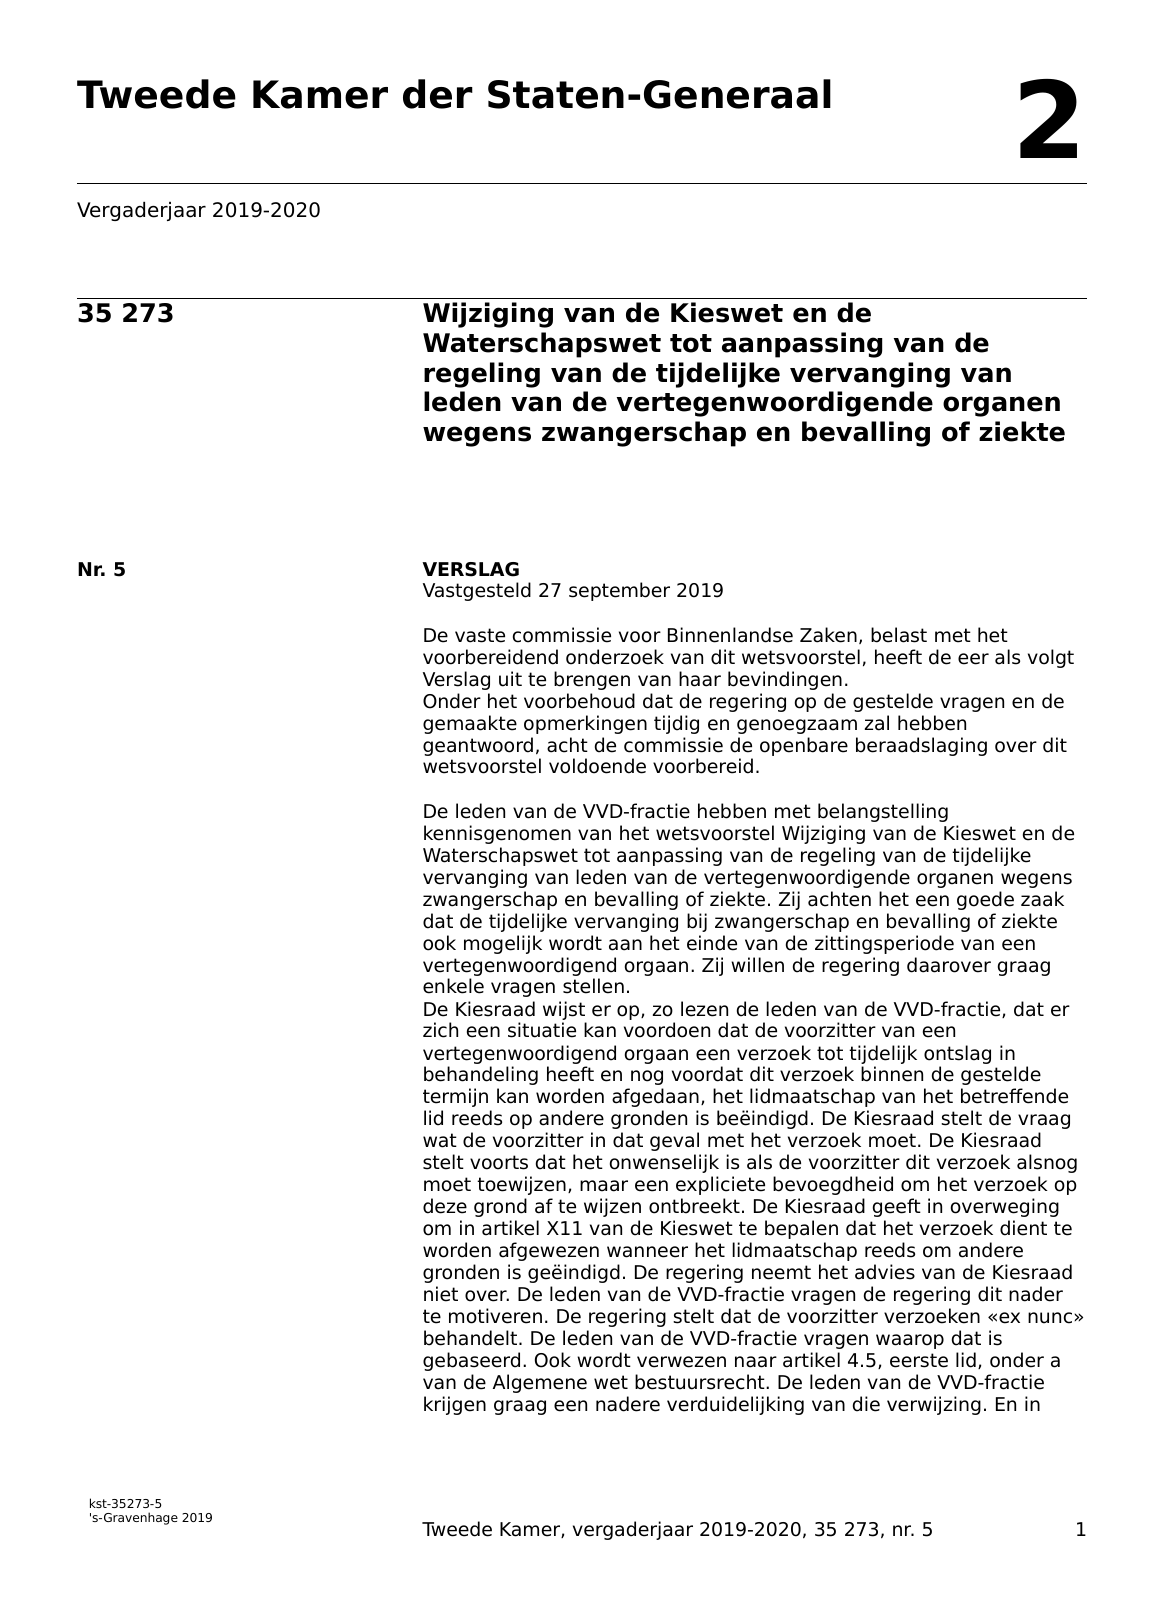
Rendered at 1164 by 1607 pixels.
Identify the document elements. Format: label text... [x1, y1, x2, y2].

text De Kiesraad wijst er op, zo lezen de leden van de VVD-fractie, dat er zich een situatie kan voordoen dat de voorzitter van een vertegenwoordigend orgaan een verzoek tot tijdelijk ontslag in behandeling heeft en nog voordat dit verzoek binnen de gestelde termijn kan worden afgedaan, het lidmaatschap van het betreffende lid reeds op andere gronden is beëindigd. De Kiesraad stelt de vraag wat de voorzitter in dat geval met het verzoek moet. De Kiesraad stelt voorts dat het onwenselijk is als de voorzitter dit verzoek alsnog moet toewijzen, maar een expliciete bevoegdheid om het verzoek op deze grond af te wijzen ontbreekt. De Kiesraad geeft in overweging om in artikel X11 van de Kieswet te bepalen dat het verzoek dient te worden afgewezen wanneer het lidmaatschap reeds om andere gronden is geëindigd. De regering neemt het advies van de Kiesraad niet over. De leden van de VVD-fractie vragen de regering dit nader te motiveren. De regering stelt dat de voorzitter verzoeken «ex nunc» behandelt. De leden van de VVD-fractie vragen waarop dat is gebaseerd. Ook wordt verwezen naar artikel 4.5, eerste lid, onder a van de Algemene wet bestuursrecht. De leden van de VVD-fractie krijgen graag een nadere verduidelijking van die verwijzing. En in [422, 998, 1087, 1416]
text De leden van de VVD-fractie hebben met belangstelling kennisgenomen van het wetsvoorstel Wijziging van de Kieswet en de Waterschapswet tot aanpassing van de regeling van de tijdelijke vervanging van leden van de vertegenwoordigende organen wegens zwangerschap en bevalling of ziekte. Zij achten het een goede zaak dat de tijdelijke vervanging bij zwangerschap en bevalling of ziekte ook mogelijk wordt aan het einde van de zittingsperiode van een vertegenwoordigend orgaan. Zij willen de regering daarover graag enkele vragen stellen. [422, 801, 1087, 998]
table_header Tweede Kamer der Staten-Generaal [77, 59, 886, 183]
table_header 2 [886, 59, 1087, 183]
subtitle Nr. 5 VERSLAG [77, 558, 1087, 580]
text De vaste commissie voor Binnenlandse Zaken, belast met het voorbereidend onderzoek van dit wetsvoorstel, heeft de eer als volgt Verslag uit te brengen van haar bevindingen. [422, 624, 1087, 691]
subtitle 35 273 Wijziging van de Kieswet en de Waterschapswet tot aanpassing van de regeling van de tijdelijke vervanging van leden van de vertegenwoordigende organen wegens zwangerschap en bevalling of ziekte [77, 299, 1087, 447]
text Onder het voorbehoud dat de regering op de gestelde vragen en de gemaakte opmerkingen tijdig en genoegzaam zal hebben geantwoord, acht de commissie de openbare beraadslaging over dit wetsvoorstel voldoende voorbereid. [422, 691, 1087, 778]
table_cell Vergaderjaar 2019-2020 [77, 184, 1087, 298]
text kst-35273-5 [88, 1497, 323, 1511]
text Vastgesteld 27 september 2019 [422, 580, 1087, 602]
text 's-Gravenhage 2019 [88, 1511, 323, 1525]
